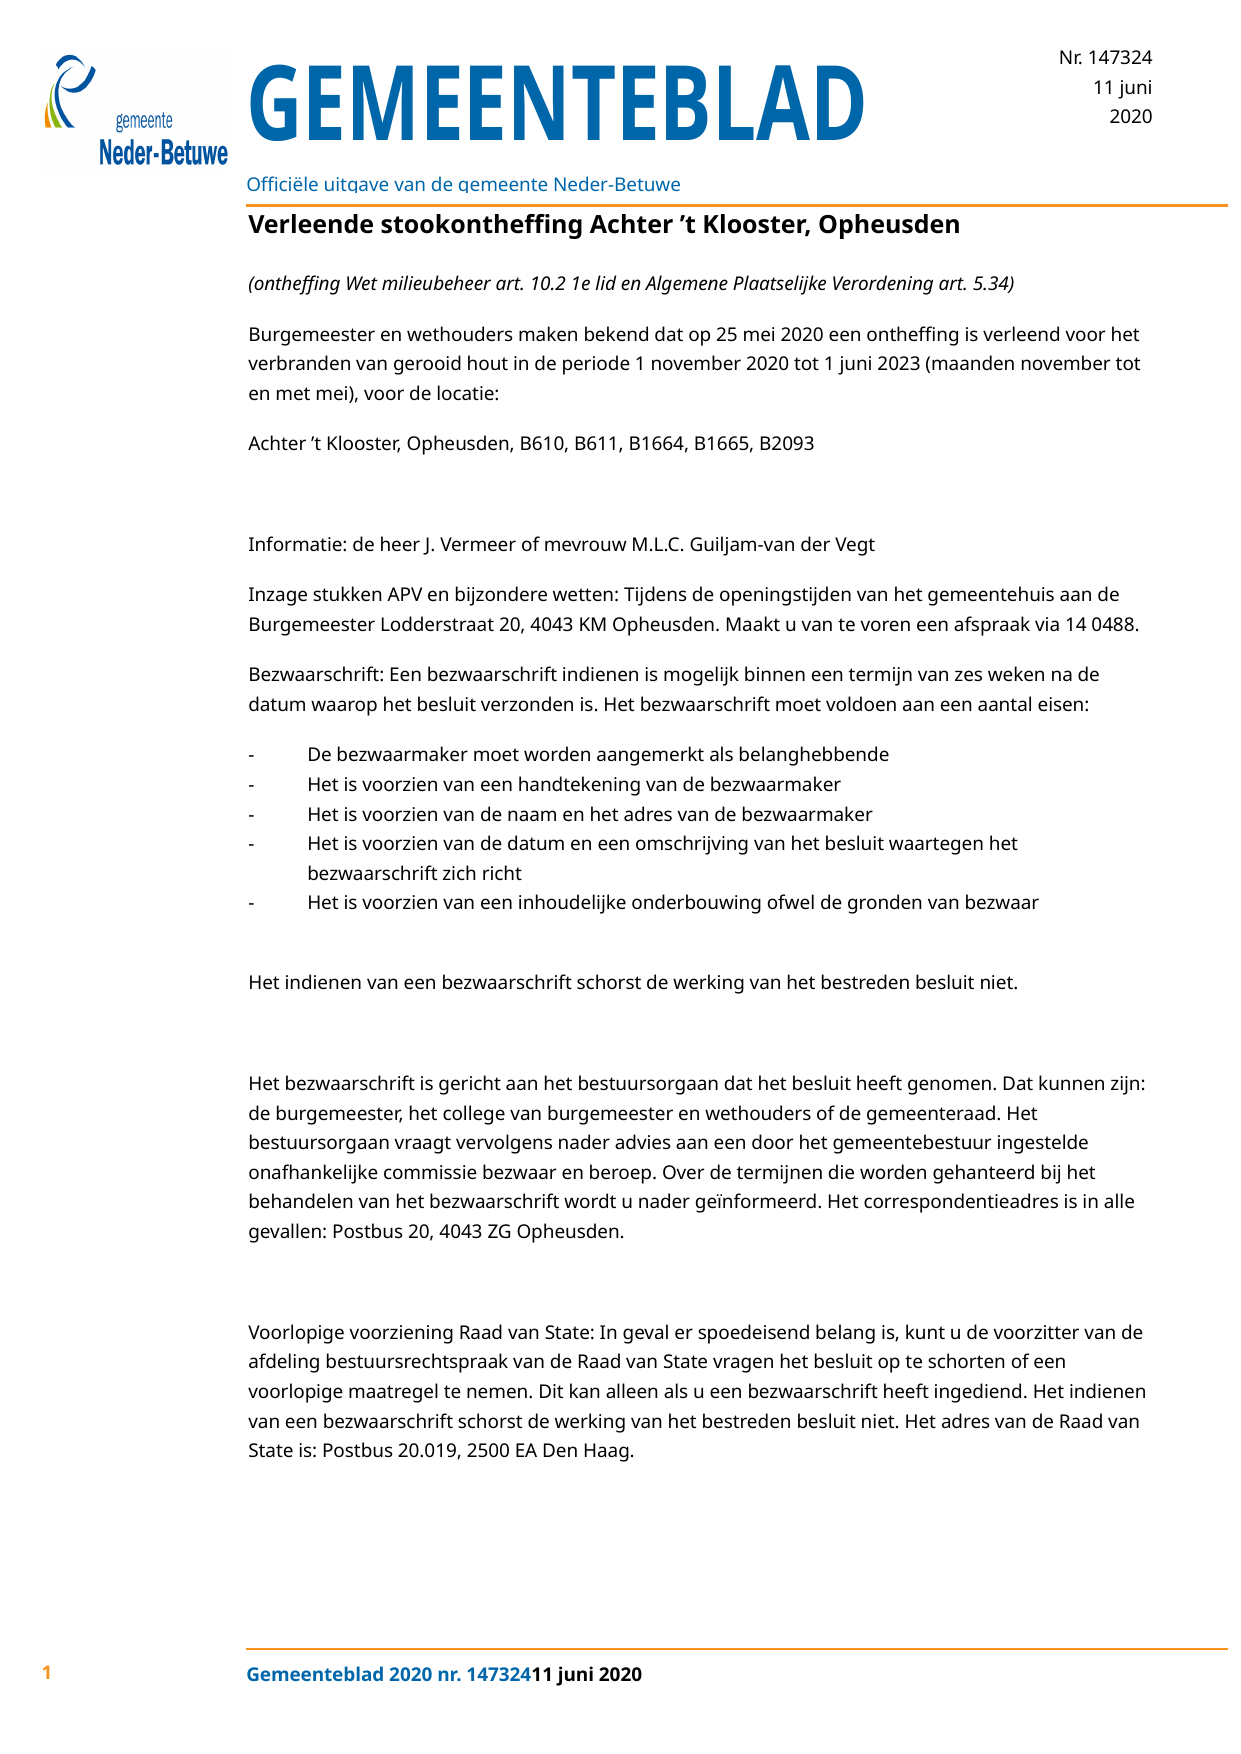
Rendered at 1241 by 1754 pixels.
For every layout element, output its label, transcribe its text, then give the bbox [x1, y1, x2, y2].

picture [41, 47, 231, 172]
text Het bezwaarschrift is gericht aan het bestuursorgaan dat het besluit heeft genomen. Dat kunnen zijn: de burgemeester, het college van burgemeester en wethouders of de gemeenteraad. Het bestuursorgaan vraagt vervolgens nader advies aan een door het gemeentebestuur ingestelde onafhankelijke commissie bezwaar en beroep. Over de termijnen die worden gehanteerd bij het behandelen van het bezwaarschrift wordt u nader geïnformeerd. Het correspondentieadres is in alle gevallen: Postbus 20, 4043 ZG Opheusden. [248, 1070, 1152, 1244]
text Burgemeester en wethouders maken bekend dat op 25 mei 2020 een ontheffing is verleend voor het verbranden van gerooid hout in de periode 1 november 2020 tot 1 juni 2023 (maanden november tot en met mei), voor de locatie: [248, 321, 1152, 406]
text Bezwaarschrift: Een bezwaarschrift indienen is mogelijk binnen een termijn van zes weken na de datum waarop het besluit verzonden is. Het bezwaarschrift moet voldoen aan een aantal eisen: [248, 662, 1152, 717]
list Het is voorzien van een inhoudelijke onderbouwing ofwel de gronden van bezwaar [248, 889, 1152, 915]
text Het indienen van een bezwaarschrift schorst de werking van het bestreden besluit niet. [248, 969, 1152, 995]
list Het is voorzien van de datum en een omschrijving van het besluit waartegen het bezwaarschrift zich richt [248, 830, 1152, 886]
text (ontheffing Wet milieubeheer art. 10.2 1e lid en Algemene Plaatselijke Verordening art. 5.34) [248, 270, 1152, 296]
list Het is voorzien van de naam en het adres van de bezwaarmaker [248, 801, 1152, 826]
text Verleende stookontheffing Achter ’t Klooster, Opheusden [248, 207, 1152, 241]
list De bezwaarmaker moet worden aangemerkt als belanghebbende [248, 742, 1152, 767]
text Voorlopige voorziening Raad van State: In geval er spoedeisend belang is, kunt u de voorzitter van de afdeling bestuursrechtspraak van de Raad van State vragen het besluit op te schorten of een voorlopige maatregel te nemen. Dit kan alleen als u een bezwaarschrift heeft ingediend. Het indienen van een bezwaarschrift schorst de werking van het bestreden besluit niet. Het adres van de Raad van State is: Postbus 20.019, 2500 EA Den Haag. [248, 1319, 1152, 1463]
text Achter ’t Klooster, Opheusden, B610, B611, B1664, B1665, B2093 [248, 430, 1152, 456]
text Informatie: de heer J. Vermeer of mevrouw M.L.C. Guiljam-van der Vegt [248, 531, 1152, 557]
text Inzage stukken APV en bijzondere wetten: Tijdens de openingstijden van het gemeentehuis aan de Burgemeester Lodderstraat 20, 4043 KM Opheusden. Maakt u van te voren een afspraak via 14 0488. [248, 582, 1152, 637]
list Het is voorzien van een handtekening van de bezwaarmaker [248, 771, 1152, 797]
